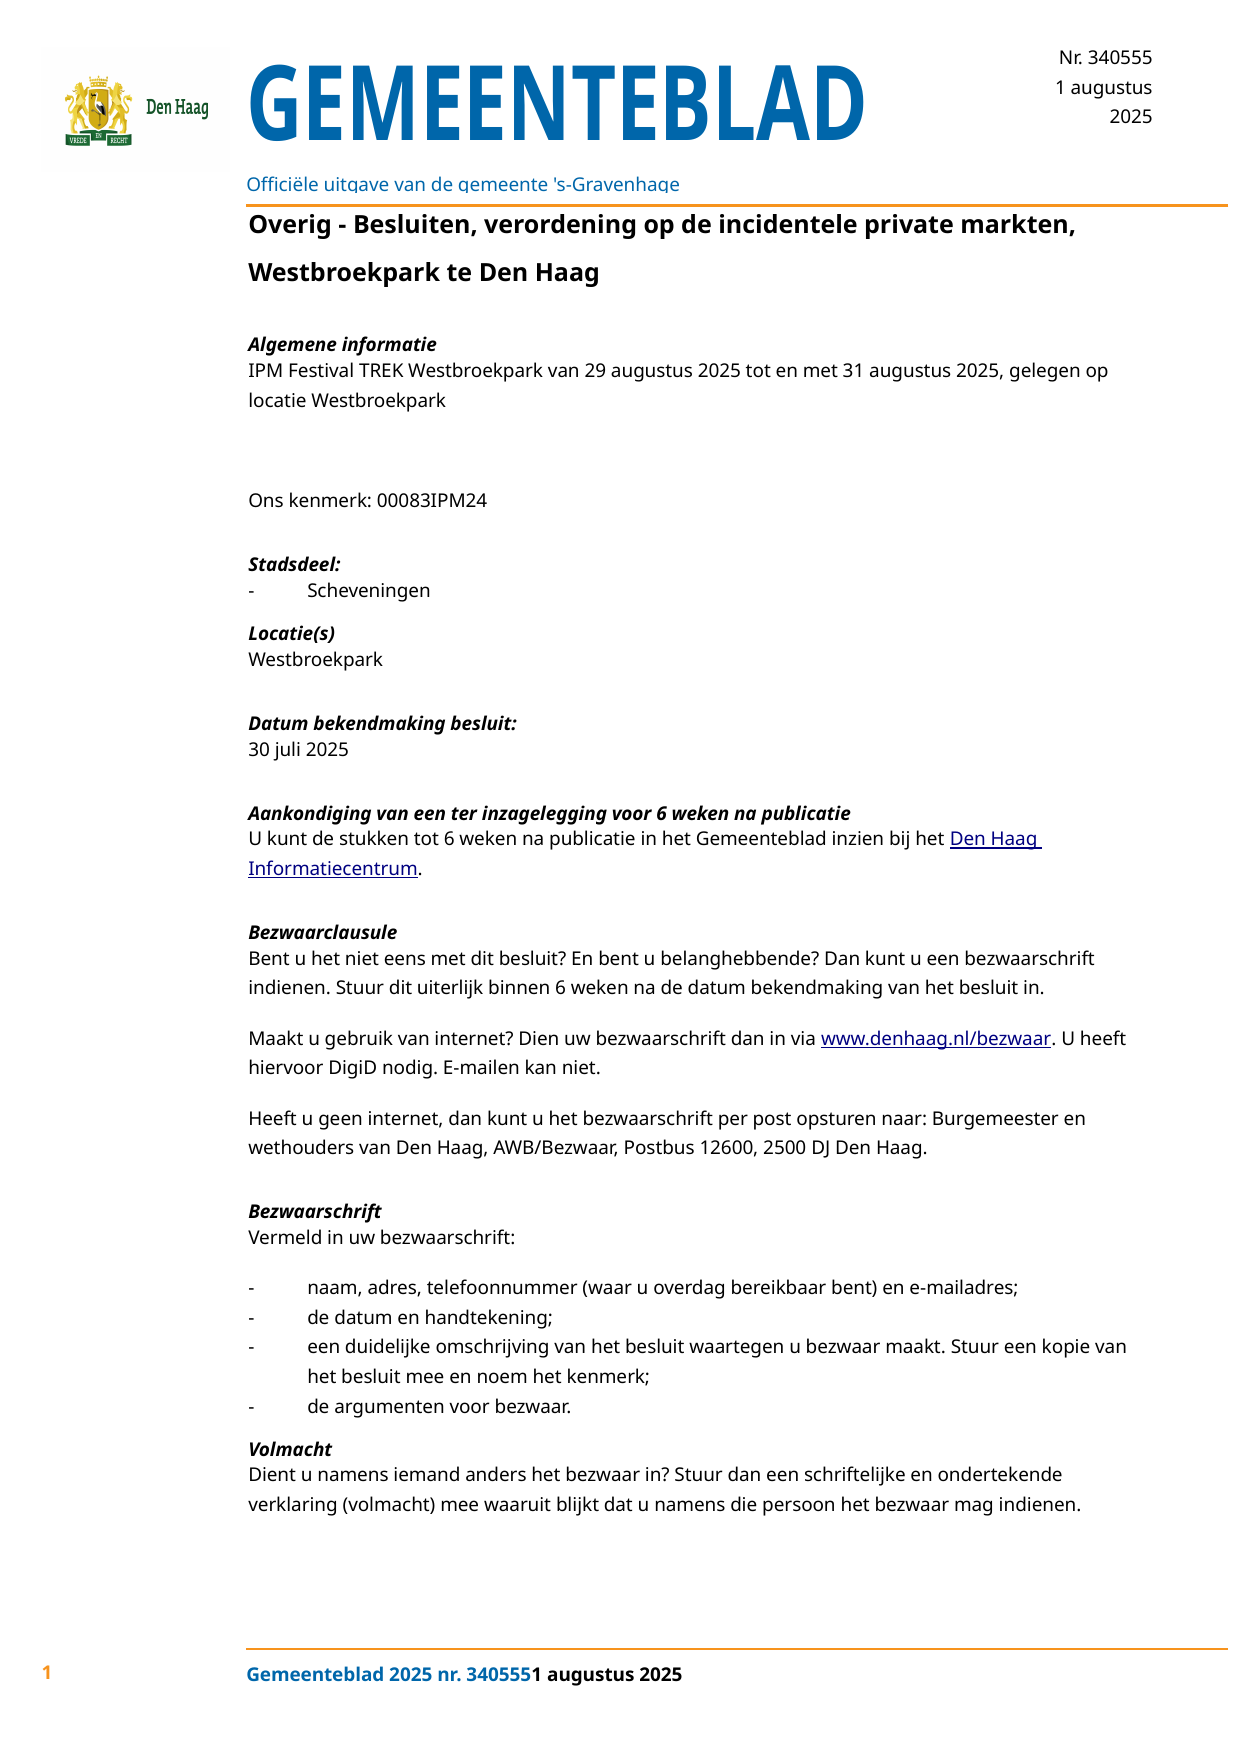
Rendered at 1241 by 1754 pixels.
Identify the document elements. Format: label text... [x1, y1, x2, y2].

text Dient u namens iemand anders het bezwaar in? Stuur dan een schriftelijke en ondertekende verklaring (volmacht) mee waaruit blijkt dat u namens die persoon het bezwaar mag indienen. [248, 1462, 1152, 1517]
text Heeft u geen internet, dan kunt u het bezwaarschrift per post opsturen naar: Burgemeester en wethouders van Den Haag, AWB/Bezwaar, Postbus 12600, 2500 DJ Den Haag. [248, 1105, 1152, 1160]
picture [41, 47, 231, 172]
list de argumenten voor bezwaar. [248, 1393, 1152, 1418]
text Aankondiging van een ter inzagelegging voor 6 weken na publicatie [248, 800, 1152, 826]
text 30 juli 2025 [248, 736, 1152, 762]
text Westbroekpark [248, 646, 1152, 672]
list naam, adres, telefoonnummer (waar u overdag bereikbaar bent) en e-mailadres; [248, 1274, 1152, 1300]
text Volmacht [248, 1436, 1152, 1462]
text Vermeld in uw bezwaarschrift: [248, 1224, 1152, 1250]
text Bezwaarclausule [248, 919, 1152, 945]
text Datum bekendmaking besluit: [248, 710, 1152, 736]
text Bent u het niet eens met dit besluit? En bent u belanghebbende? Dan kunt u een bezwaarschrift indienen. Stuur dit uiterlijk binnen 6 weken na de datum bekendmaking van het besluit in. [248, 945, 1152, 1000]
list de datum en handtekening; [248, 1304, 1152, 1330]
list Scheveningen [248, 577, 1152, 603]
text Bezwaarschrift [248, 1198, 1152, 1224]
text Algemene informatie [248, 331, 1152, 357]
text Maakt u gebruik van internet? Dien uw bezwaarschrift dan in via www.denhaag.nl/bezwaar. U heeft hiervoor DigiD nodig. E-mailen kan niet. [248, 1025, 1152, 1080]
text Overig - Besluiten, verordening op de incidentele private markten, Westbroekpark te Den Haag [248, 207, 1152, 288]
text Locatie(s) [248, 620, 1152, 646]
list een duidelijke omschrijving van het besluit waartegen u bezwaar maakt. Stuur een kopie van het besluit mee en noem het kenmerk; [248, 1334, 1152, 1389]
text IPM Festival TREK Westbroekpark van 29 augustus 2025 tot en met 31 augustus 2025, gelegen op locatie Westbroekpark [248, 357, 1152, 412]
text U kunt de stukken tot 6 weken na publicatie in het Gemeenteblad inzien bij het Den Haag Informatiecentrum. [248, 826, 1152, 881]
text Ons kenmerk: 00083IPM24 [248, 488, 1152, 513]
text Stadsdeel: [248, 552, 1152, 577]
